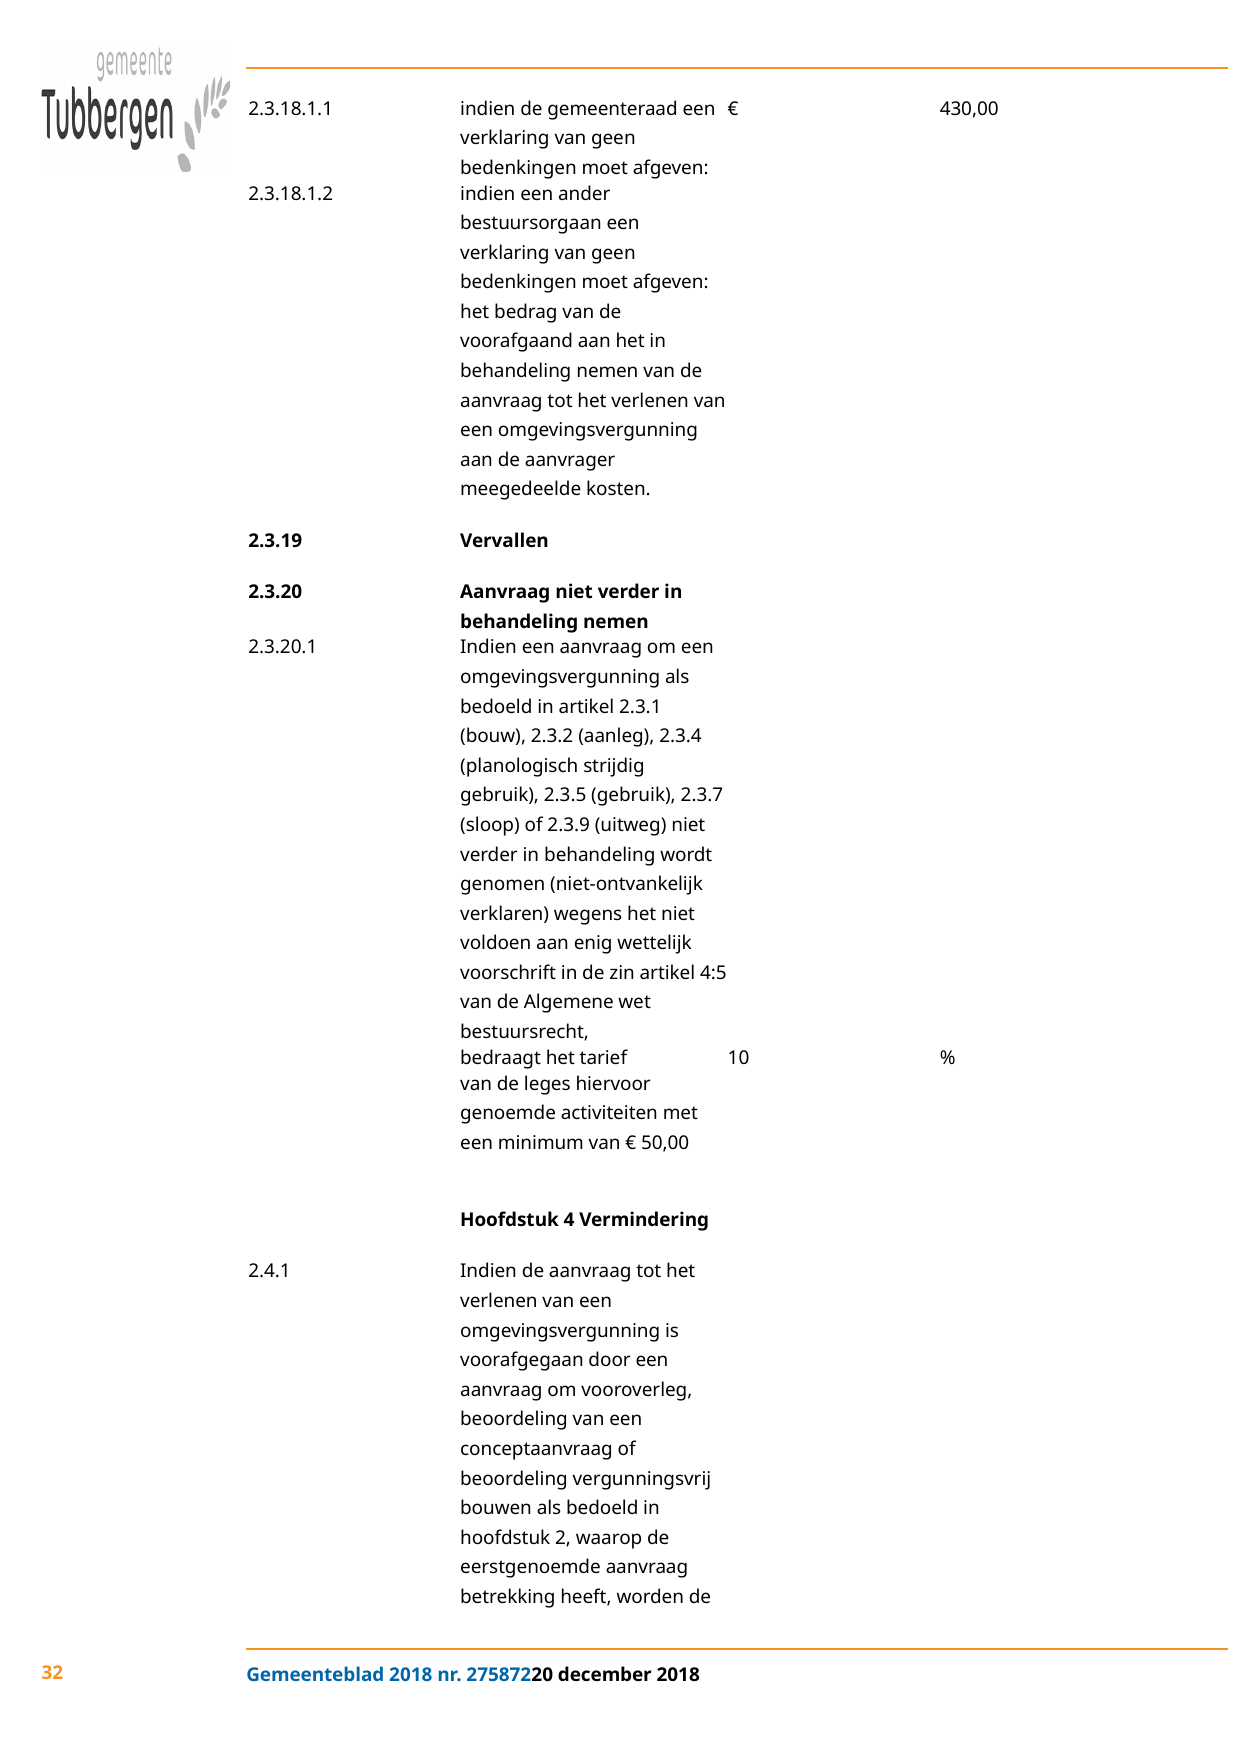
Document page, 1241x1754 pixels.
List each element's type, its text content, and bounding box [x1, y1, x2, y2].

table_cell [728, 180, 939, 501]
table_cell [940, 1180, 1152, 1206]
table_cell [248, 1044, 460, 1070]
table_cell [940, 1258, 1152, 1609]
table_cell indien de gemeenteraad een verklaring van geen bedenkingen moet afgeven: [460, 95, 727, 180]
table_cell [248, 1155, 460, 1180]
table_cell [460, 553, 727, 578]
table_cell [248, 553, 460, 578]
picture [41, 47, 231, 172]
table_cell 430,00 [940, 95, 1152, 180]
table_cell [728, 579, 939, 634]
table_cell [460, 1232, 727, 1258]
table_cell Indien een aanvraag om een omgevingsvergunning als bedoeld in artikel 2.3.1 (bouw), 2.3.2 (aanleg), 2.3.4 (planologisch strijdig gebruik), 2.3.5 (gebruik), 2.3.7 (sloop) of 2.3.9 (uitweg) niet verder in behandeling wordt genomen (niet-ontvankelijk verklaren) wegens het niet voldoen aan enig wettelijk voorschrift in de zin artikel 4:5 van de Algemene wet bestuursrecht, [460, 634, 727, 1044]
table_cell van de leges hiervoor genoemde activiteiten met een minimum van € 50,00 [460, 1070, 727, 1155]
table_cell [728, 1070, 939, 1155]
table_cell [248, 1180, 460, 1206]
table_cell [248, 1206, 460, 1232]
table_cell [728, 1232, 939, 1258]
table_cell indien een ander bestuursorgaan een verklaring van geen bedenkingen moet afgeven: het bedrag van de voorafgaand aan het in behandeling nemen van de aanvraag tot het verlenen van een omgevingsvergunning aan de aanvrager meegedeelde kosten. [460, 180, 727, 501]
table_cell [940, 1232, 1152, 1258]
table_cell [940, 180, 1152, 501]
table_cell 2.3.20.1 [248, 634, 460, 1044]
table_cell 2.4.1 [248, 1258, 460, 1609]
table_cell Indien de aanvraag tot het verlenen van een omgevingsvergunning is voorafgegaan door een aanvraag om vooroverleg, beoordeling van een conceptaanvraag of beoordeling vergunningsvrij bouwen als bedoeld in hoofdstuk 2, waarop de eerstgenoemde aanvraag betrekking heeft, worden de [460, 1258, 727, 1609]
table_cell Hoofdstuk 4 Vermindering [460, 1206, 727, 1232]
table_cell € [728, 95, 939, 180]
table_cell bedraagt het tarief [460, 1044, 727, 1070]
table_cell [728, 634, 939, 1044]
table_cell Aanvraag niet verder in behandeling nemen [460, 579, 727, 634]
table_cell [728, 1180, 939, 1206]
table_cell [940, 527, 1152, 553]
table_cell [940, 501, 1152, 527]
table_cell % [940, 1044, 1152, 1070]
table_cell [248, 501, 460, 527]
table_cell [940, 1070, 1152, 1155]
table_cell [460, 501, 727, 527]
table_cell [728, 527, 939, 553]
table_cell [940, 1206, 1152, 1232]
table_cell 2.3.20 [248, 579, 460, 634]
table_cell [460, 1180, 727, 1206]
table_cell [248, 1070, 460, 1155]
table_cell [728, 1155, 939, 1180]
table_cell 2.3.19 [248, 527, 460, 553]
table_cell [940, 579, 1152, 634]
table_cell [940, 1155, 1152, 1180]
table_cell [728, 501, 939, 527]
table_cell [728, 1258, 939, 1609]
table_cell [940, 634, 1152, 1044]
table_cell [728, 1206, 939, 1232]
table_cell 10 [728, 1044, 939, 1070]
table_cell [728, 553, 939, 578]
table_cell [940, 553, 1152, 578]
table_cell [248, 1232, 460, 1258]
table_cell 2.3.18.1.2 [248, 180, 460, 501]
table_cell Vervallen [460, 527, 727, 553]
table_cell 2.3.18.1.1 [248, 95, 460, 180]
table_cell [460, 1155, 727, 1180]
